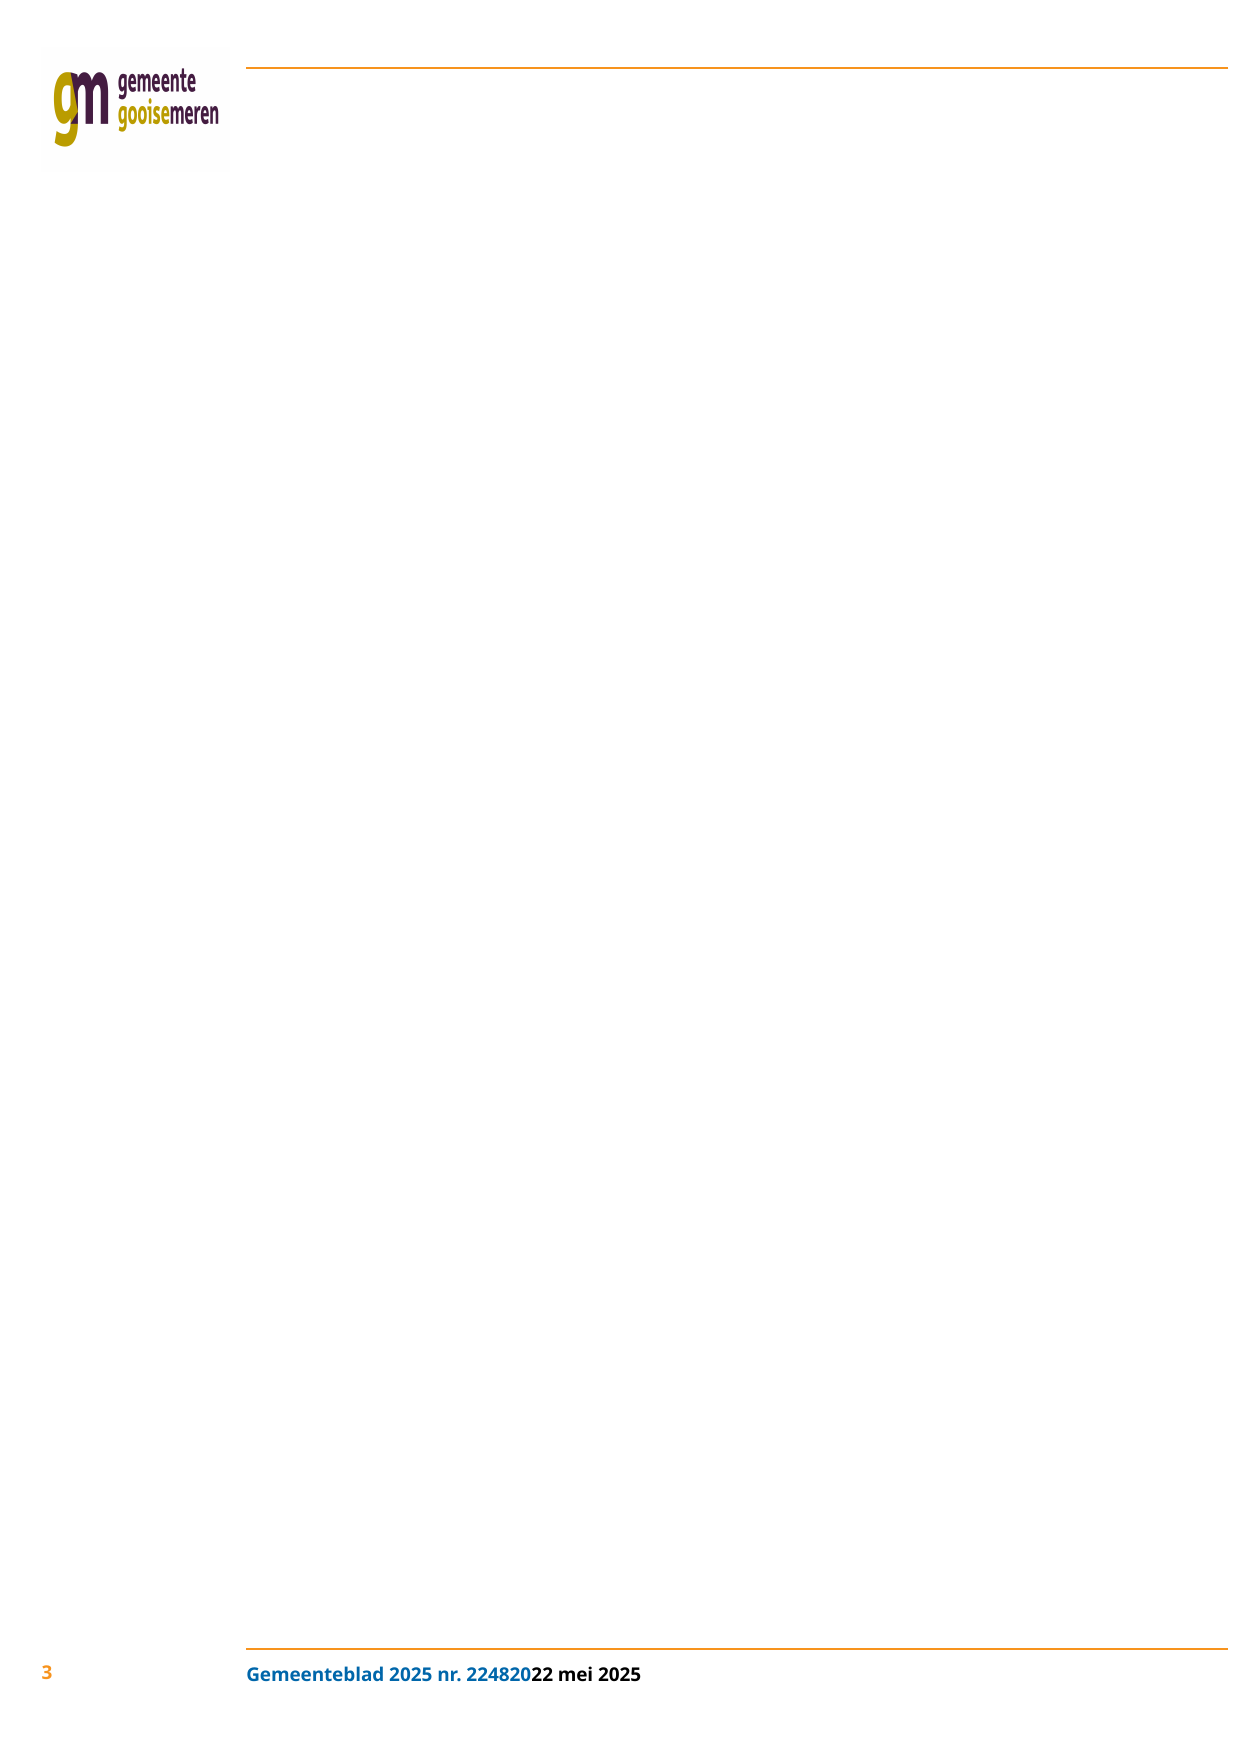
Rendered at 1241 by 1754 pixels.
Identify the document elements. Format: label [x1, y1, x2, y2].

picture [41, 47, 231, 172]
